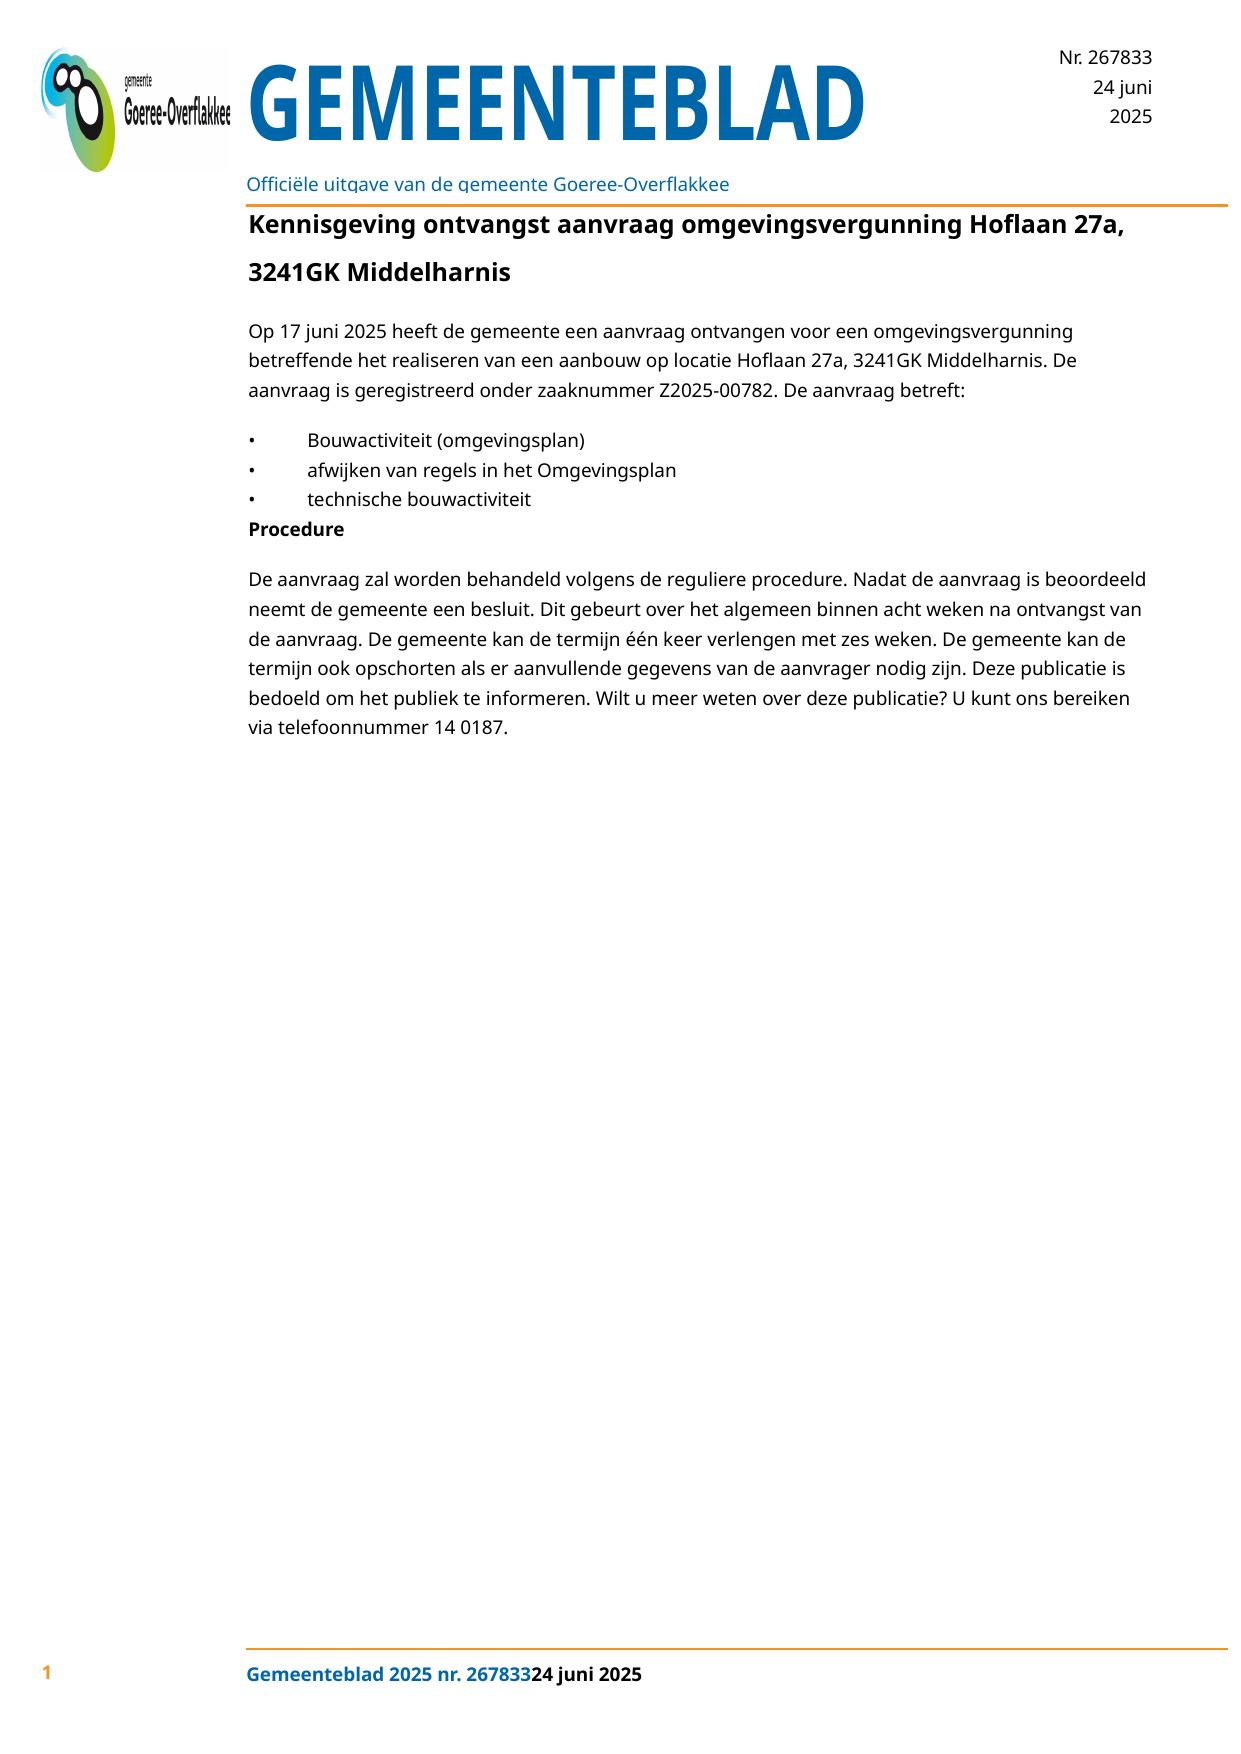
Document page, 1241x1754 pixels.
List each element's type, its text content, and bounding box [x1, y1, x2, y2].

list Bouwactiviteit (omgevingsplan) [248, 427, 1152, 453]
picture [41, 47, 231, 172]
text Procedure [248, 516, 1152, 542]
text Op 17 juni 2025 heeft de gemeente een aanvraag ontvangen voor een omgevingsvergunning betreffende het realiseren van een aanbouw op locatie Hoflaan 27a, 3241GK Middelharnis. De aanvraag is geregistreerd onder zaaknummer Z2025-00782. De aanvraag betreft: [248, 318, 1152, 403]
list technische bouwactiviteit [248, 487, 1152, 512]
text De aanvraag zal worden behandeld volgens de reguliere procedure. Nadat de aanvraag is beoordeeld neemt de gemeente een besluit. Dit gebeurt over het algemeen binnen acht weken na ontvangst van de aanvraag. De gemeente kan de termijn één keer verlengen met zes weken. De gemeente kan de termijn ook opschorten als er aanvullende gegevens van de aanvrager nodig zijn. Deze publicatie is bedoeld om het publiek te informeren. Wilt u meer weten over deze publicatie? U kunt ons bereiken via telefoonnummer 14 0187. [248, 567, 1152, 740]
list afwijken van regels in het Omgevingsplan [248, 457, 1152, 483]
text Kennisgeving ontvangst aanvraag omgevingsvergunning Hoflaan 27a, 3241GK Middelharnis [248, 207, 1152, 288]
